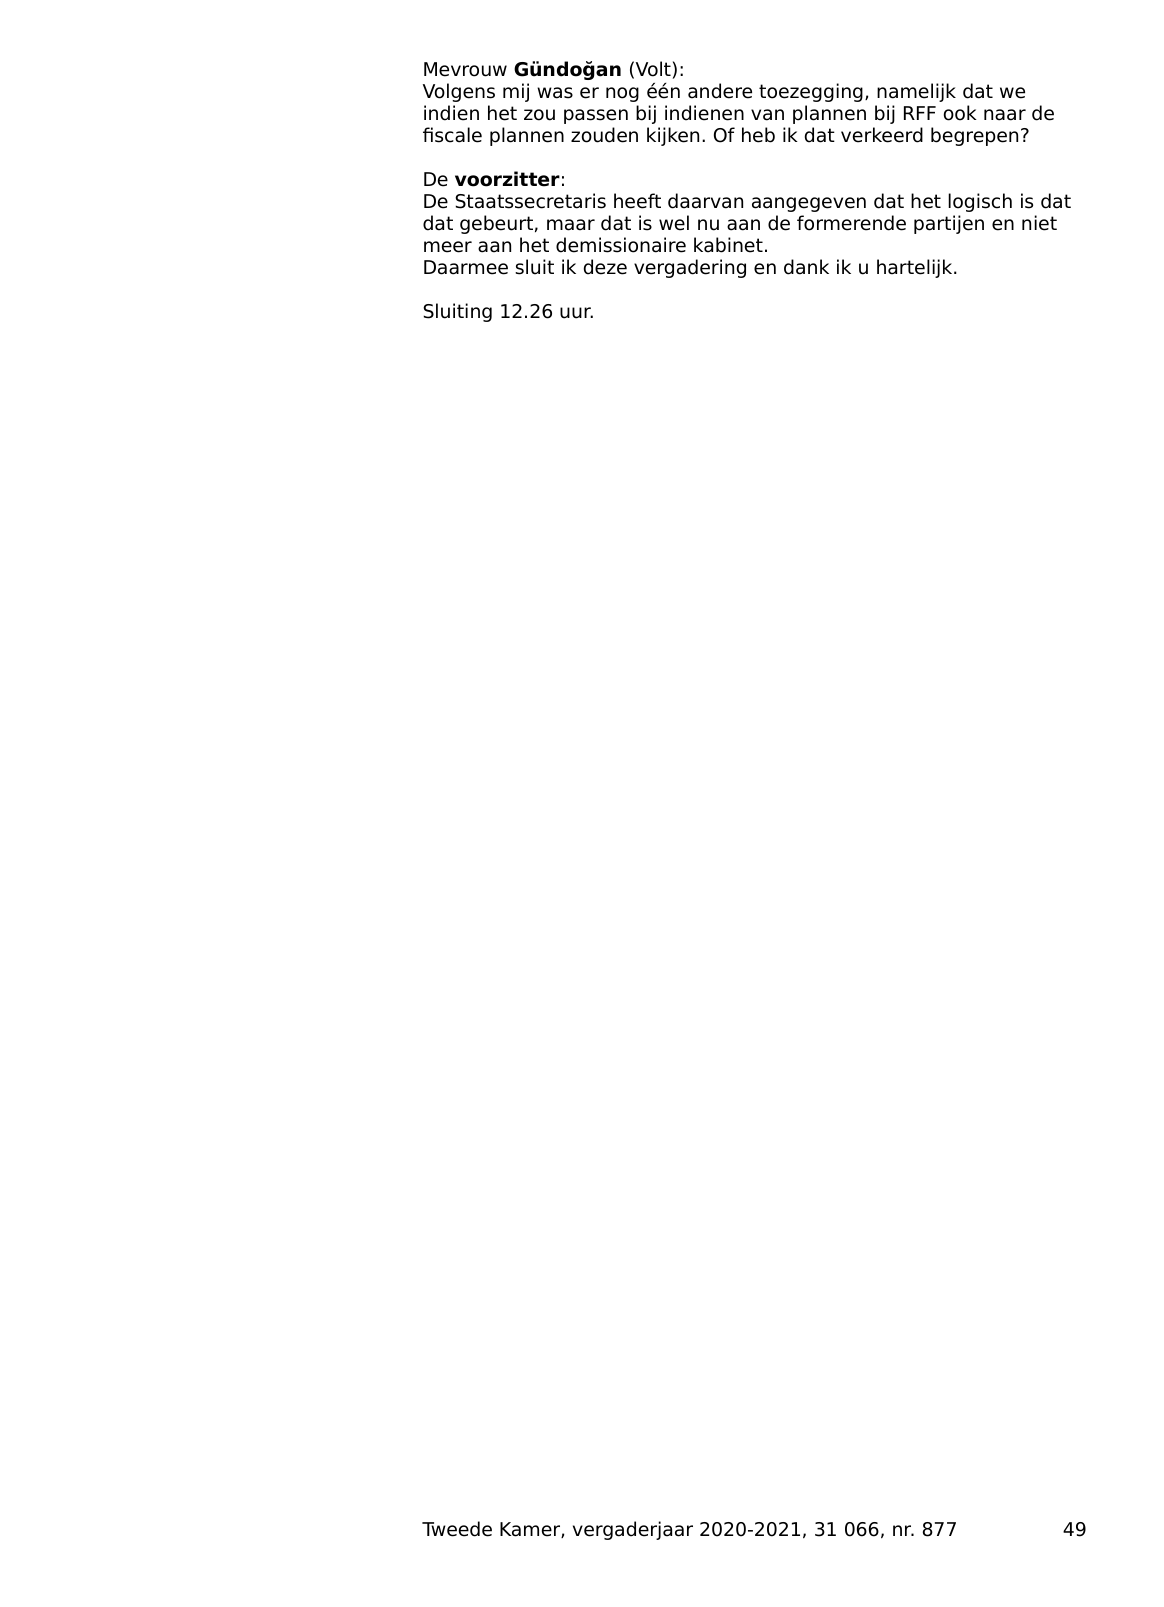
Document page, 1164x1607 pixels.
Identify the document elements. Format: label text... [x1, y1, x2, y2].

text Sluiting 12.26 uur. [422, 301, 1087, 323]
text Mevrouw Gündoğan (Volt): [422, 59, 1087, 81]
text De Staatssecretaris heeft daarvan aangegeven dat het logisch is dat dat gebeurt, maar dat is wel nu aan de formerende partijen en niet meer aan het demissionaire kabinet. [422, 191, 1087, 257]
text Volgens mij was er nog één andere toezegging, namelijk dat we indien het zou passen bij indienen van plannen bij RFF ook naar de fiscale plannen zouden kijken. Of heb ik dat verkeerd begrepen? [422, 81, 1087, 147]
text Daarmee sluit ik deze vergadering en dank ik u hartelijk. [422, 257, 1087, 279]
text De voorzitter: [422, 169, 1087, 191]
